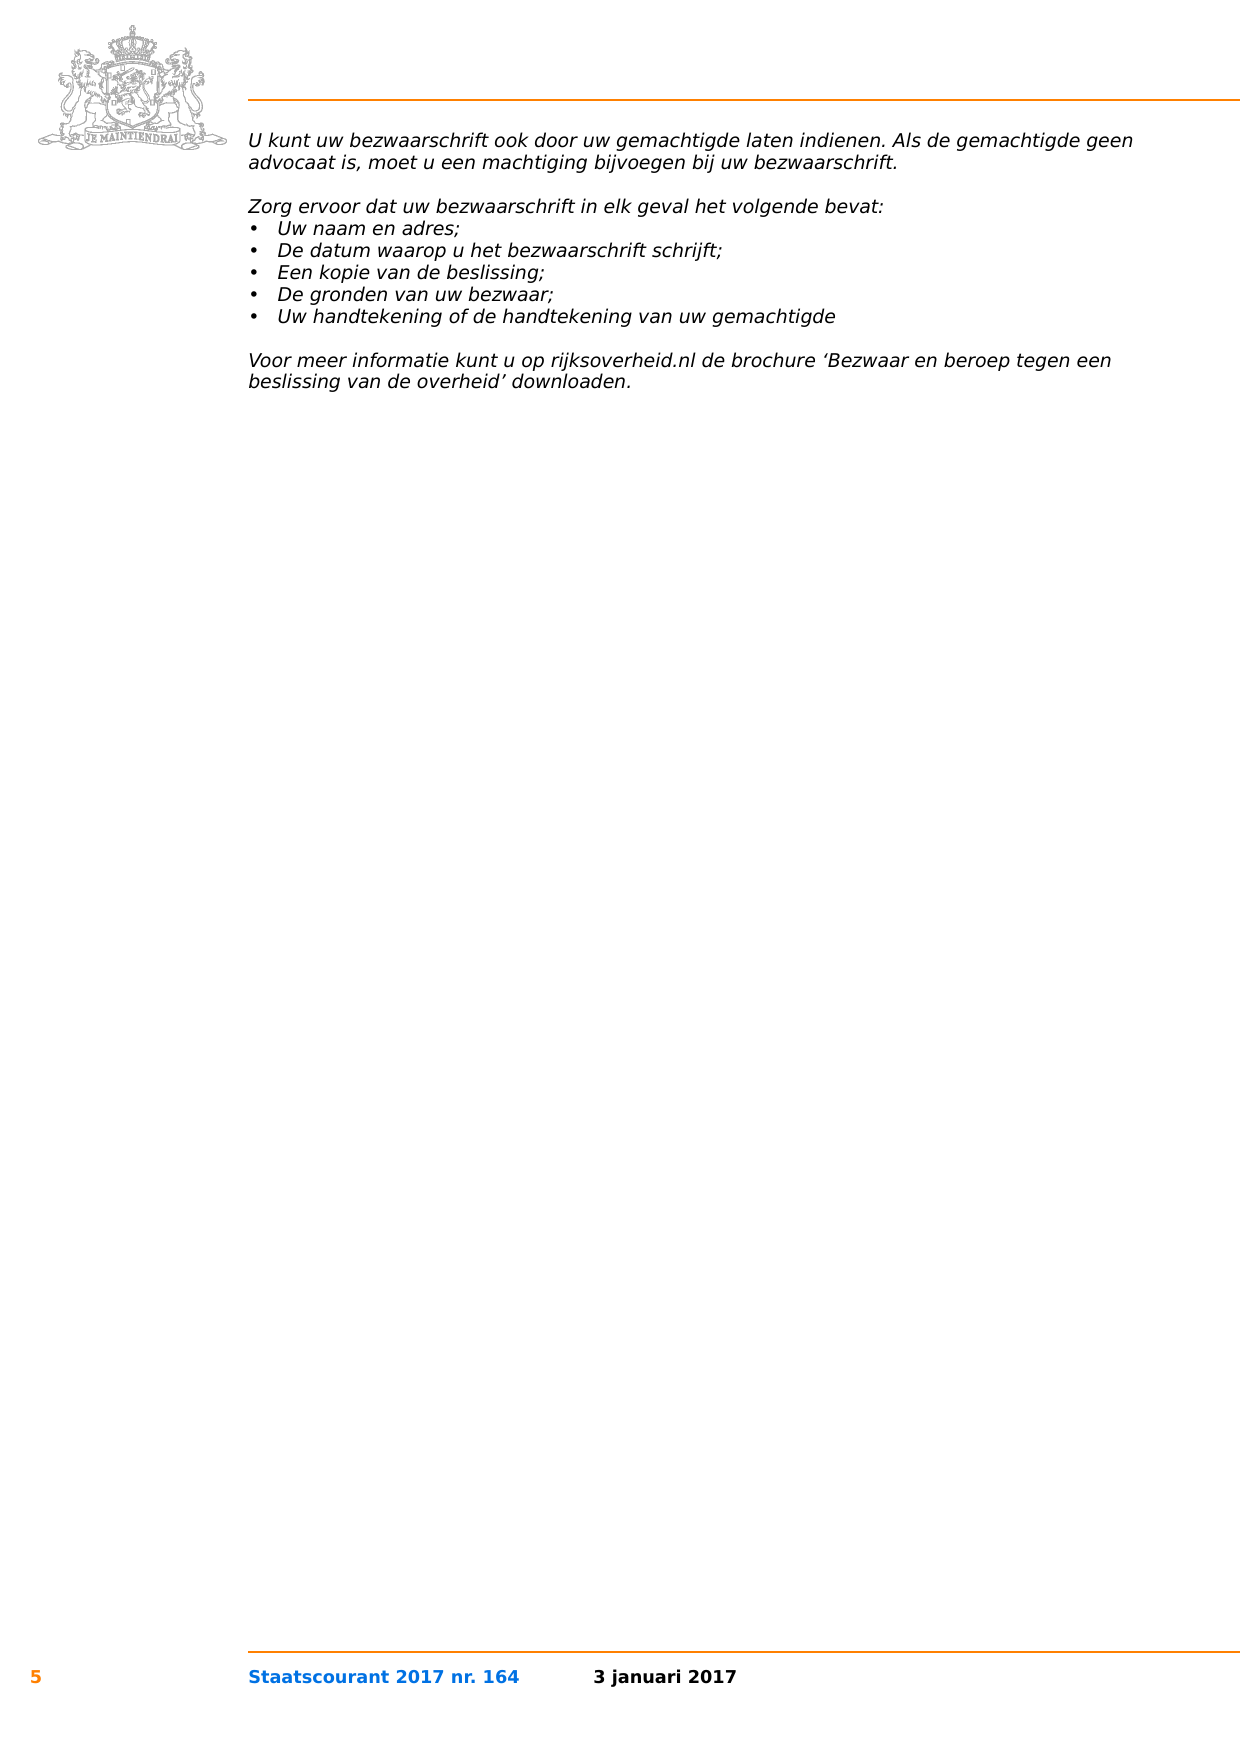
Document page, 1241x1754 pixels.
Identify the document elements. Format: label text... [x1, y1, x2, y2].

text Voor meer informatie kunt u op rijksoverheid.nl de brochure ‘Bezwaar en beroep tegen een beslissing van de overheid’ downloaden. [248, 349, 1163, 393]
text • De gronden van uw bezwaar; [248, 284, 1163, 306]
text • Uw handtekening of de handtekening van uw gemachtigde [248, 306, 1163, 328]
text • De datum waarop u het bezwaarschrift schrijft; [248, 240, 1163, 262]
text • Een kopie van de beslissing; [248, 262, 1163, 284]
text U kunt uw bezwaarschrift ook door uw gemachtigde laten indienen. Als de gemachtigde geen advocaat is, moet u een machtiging bijvoegen bij uw bezwaarschrift. [248, 130, 1163, 174]
text Zorg ervoor dat uw bezwaarschrift in elk geval het volgende bevat: [248, 196, 1163, 218]
text • Uw naam en adres; [248, 218, 1163, 240]
picture [38, 25, 227, 150]
